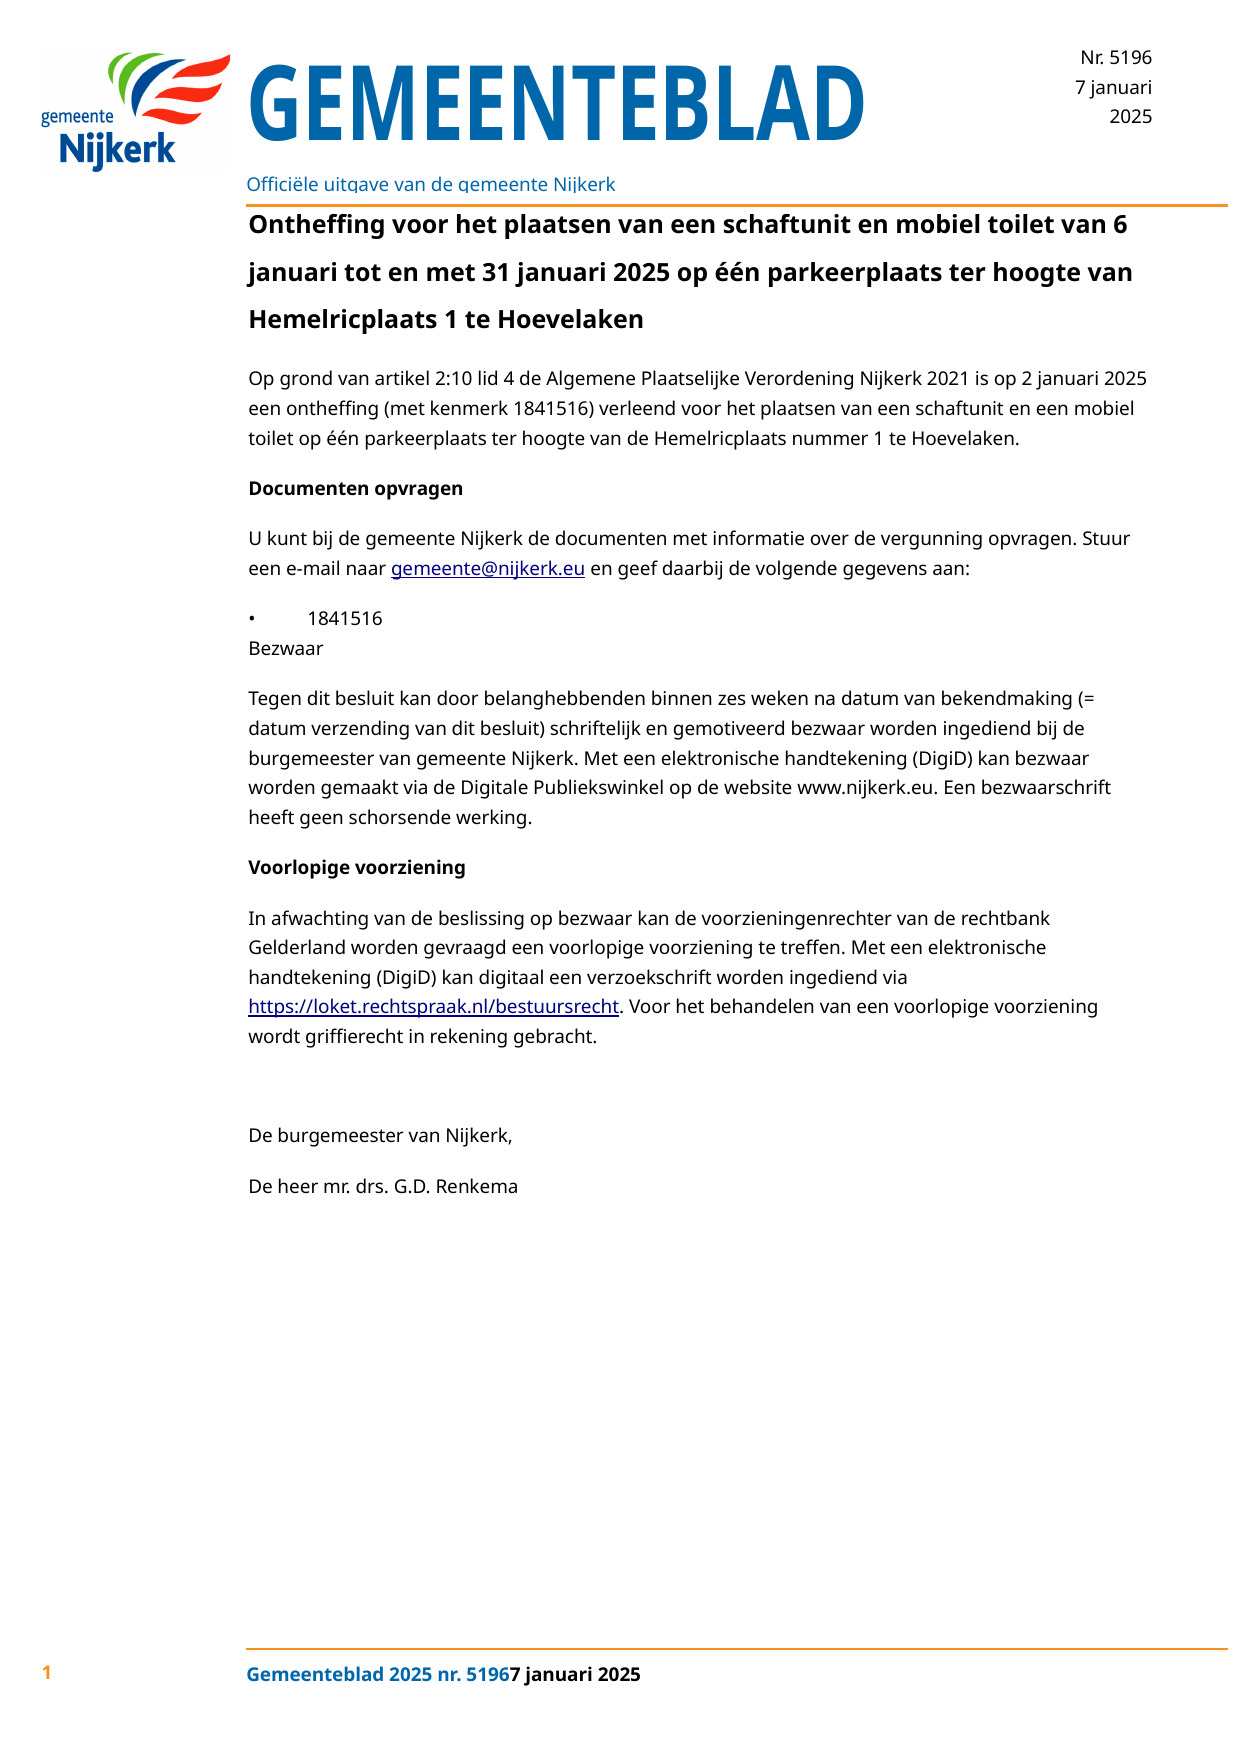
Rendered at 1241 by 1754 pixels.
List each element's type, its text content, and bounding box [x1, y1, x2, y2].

text Bezwaar [248, 635, 1152, 661]
text Op grond van artikel 2:10 lid 4 de Algemene Plaatselijke Verordening Nijkerk 2021 is op 2 januari 2025 een ontheffing (met kenmerk 1841516) verleend voor het plaatsen van een schaftunit en een mobiel toilet op één parkeerplaats ter hoogte van de Hemelricplaats nummer 1 te Hoevelaken. [248, 366, 1152, 450]
text Voorlopige voorziening [248, 854, 1152, 880]
text U kunt bij de gemeente Nijkerk de documenten met informatie over de vergunning opvragen. Stuur een e-mail naar gemeente@nijkerk.eu en geef daarbij de volgende gegevens aan: [248, 526, 1152, 581]
text De heer mr. drs. G.D. Renkema [248, 1174, 1152, 1199]
text Ontheffing voor het plaatsen van een schaftunit en mobiel toilet van 6 januari tot en met 31 januari 2025 op één parkeerplaats ter hoogte van Hemelricplaats 1 te Hoevelaken [248, 207, 1152, 336]
text In afwachting van de beslissing op bezwaar kan de voorzieningenrechter van de rechtbank Gelderland worden gevraagd een voorlopige voorziening te treffen. Met een elektronische handtekening (DigiD) kan digitaal een verzoekschrift worden ingediend via https://loket.rechtspraak.nl/bestuursrecht. Voor het behandelen van een voorlopige voorziening wordt griffierecht in rekening gebracht. [248, 905, 1152, 1049]
text Tegen dit besluit kan door belanghebbenden binnen zes weken na datum van bekendmaking (= datum verzending van dit besluit) schriftelijk en gemotiveerd bezwaar worden ingediend bij de burgemeester van gemeente Nijkerk. Met een elektronische handtekening (DigiD) kan bezwaar worden gemaakt via de Digitale Publiekswinkel op de website www.nijkerk.eu. Een bezwaarschrift heeft geen schorsende werking. [248, 686, 1152, 829]
picture [41, 47, 231, 172]
text De burgemeester van Nijkerk, [248, 1122, 1152, 1148]
text Documenten opvragen [248, 475, 1152, 501]
list 1841516 [248, 606, 1152, 631]
